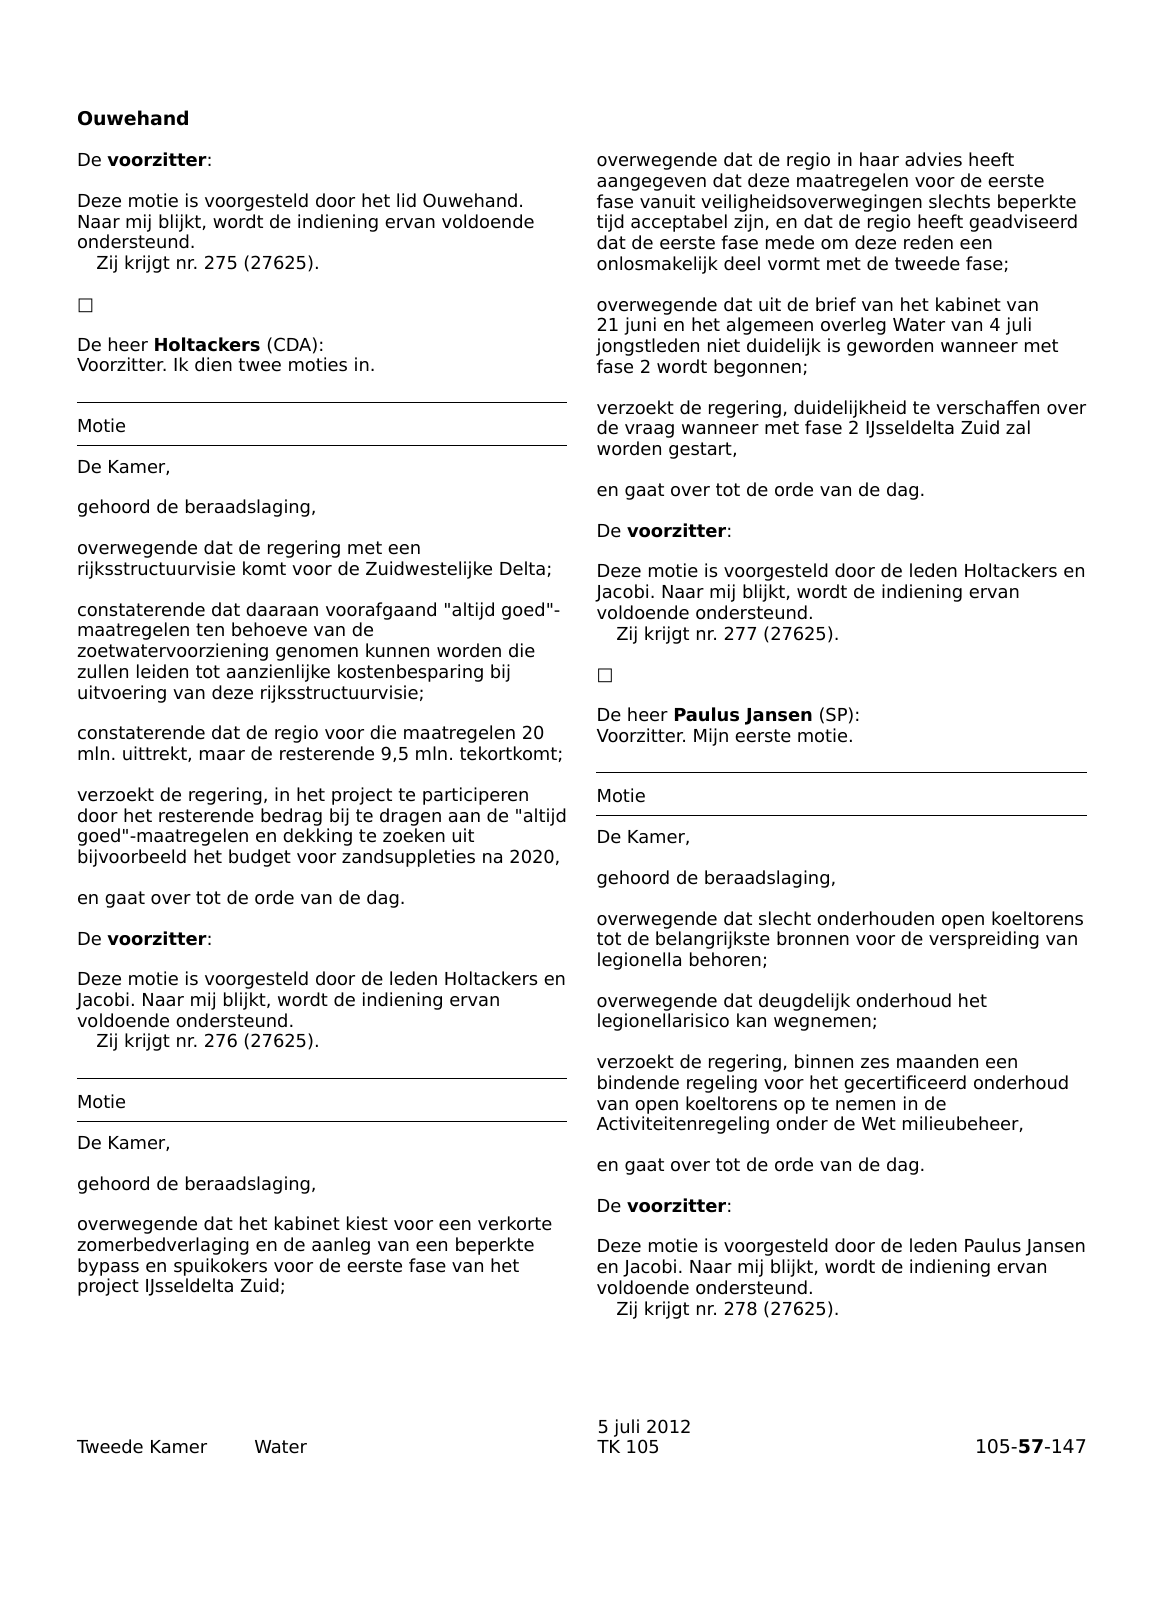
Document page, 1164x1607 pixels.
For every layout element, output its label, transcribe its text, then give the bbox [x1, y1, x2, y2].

text Zij krijgt nr. 278 (27625). [596, 1298, 1087, 1319]
text overwegende dat slecht onderhouden open koeltorens tot de belangrijkste bronnen voor de verspreiding van legionella behoren; [596, 908, 1087, 971]
text Deze motie is voorgesteld door het lid Ouwehand. Naar mij blijkt, wordt de indiening ervan voldoende ondersteund. [77, 191, 567, 253]
text De heer Holtackers (CDA): [77, 334, 567, 355]
text De Kamer, [77, 1133, 567, 1153]
text De voorzitter: [77, 150, 567, 171]
text verzoekt de regering, in het project te participeren door het resterende bedrag bij te dragen aan de "altijd goed"-maatregelen en dekking te zoeken uit bijvoorbeeld het budget voor zandsuppleties na 2020, [77, 785, 567, 868]
text en gaat over tot de orde van de dag. [77, 888, 567, 908]
text Voorzitter. Mijn eerste motie. [596, 726, 1087, 746]
text constaterende dat daaraan voorafgaand "altijd goed"-maatregelen ten behoeve van de zoetwatervoorziening genomen kunnen worden die zullen leiden tot aanzienlijke kostenbesparing bij uitvoering van deze rijksstructuurvisie; [77, 599, 567, 703]
text Zij krijgt nr. 276 (27625). [77, 1031, 567, 1052]
text Voorzitter. Ik dien twee moties in. [77, 355, 567, 376]
text Motie [77, 1092, 567, 1113]
text De Kamer, [77, 457, 567, 477]
text en gaat over tot de orde van de dag. [596, 1155, 1087, 1176]
text De voorzitter: [77, 928, 567, 949]
text Motie [77, 416, 567, 437]
text Motie [596, 786, 1087, 807]
text Deze motie is voorgesteld door de leden Paulus Jansen en Jacobi. Naar mij blijkt, wordt de indiening ervan voldoende ondersteund. [596, 1236, 1087, 1298]
text verzoekt de regering, duidelijkheid te verschaffen over de vraag wanneer met fase 2 IJsseldelta Zuid zal worden gestart, [596, 397, 1087, 460]
text De voorzitter: [596, 1196, 1087, 1216]
text overwegende dat de regio in haar advies heeft aangegeven dat deze maatregelen voor de eerste fase vanuit veiligheidsoverwegingen slechts beperkte tijd acceptabel zijn, en dat de regio heeft geadviseerd dat de eerste fase mede om deze reden een onlosmakelijk deel vormt met de tweede fase; [596, 150, 1087, 274]
text □ [596, 664, 1087, 685]
text overwegende dat het kabinet kiest voor een verkorte zomerbedverlaging en de aanleg van een beperkte bypass en spuikokers voor de eerste fase van het project IJsseldelta Zuid; [77, 1214, 567, 1297]
text en gaat over tot de orde van de dag. [596, 480, 1087, 500]
text gehoord de beraadslaging, [77, 1173, 567, 1194]
text overwegende dat uit de brief van het kabinet van 21 juni en het algemeen overleg Water van 4 juli jongstleden niet duidelijk is geworden wanneer met fase 2 wordt begonnen; [596, 294, 1087, 377]
text overwegende dat de regering met een rijksstructuurvisie komt voor de Zuidwestelijke Delta; [77, 538, 567, 579]
text gehoord de beraadslaging, [596, 868, 1087, 888]
text De Kamer, [596, 827, 1087, 848]
text Zij krijgt nr. 277 (27625). [596, 623, 1087, 644]
text Deze motie is voorgesteld door de leden Holtackers en Jacobi. Naar mij blijkt, wordt de indiening ervan voldoende ondersteund. [77, 969, 567, 1031]
text gehoord de beraadslaging, [77, 497, 567, 518]
text De heer Paulus Jansen (SP): [596, 705, 1087, 726]
text Deze motie is voorgesteld door de leden Holtackers en Jacobi. Naar mij blijkt, wordt de indiening ervan voldoende ondersteund. [596, 561, 1087, 623]
text verzoekt de regering, binnen zes maanden een bindende regeling voor het gecertificeerd onderhoud van open koeltorens op te nemen in de Activiteitenregeling onder de Wet milieubeheer, [596, 1052, 1087, 1135]
text De voorzitter: [596, 520, 1087, 541]
text Zij krijgt nr. 275 (27625). [77, 253, 567, 274]
text □ [77, 294, 567, 314]
text overwegende dat deugdelijk onderhoud het legionellarisico kan wegnemen; [596, 991, 1087, 1032]
text constaterende dat de regio voor die maatregelen 20 mln. uittrekt, maar de resterende 9,5 mln. tekortkomt; [77, 723, 567, 765]
